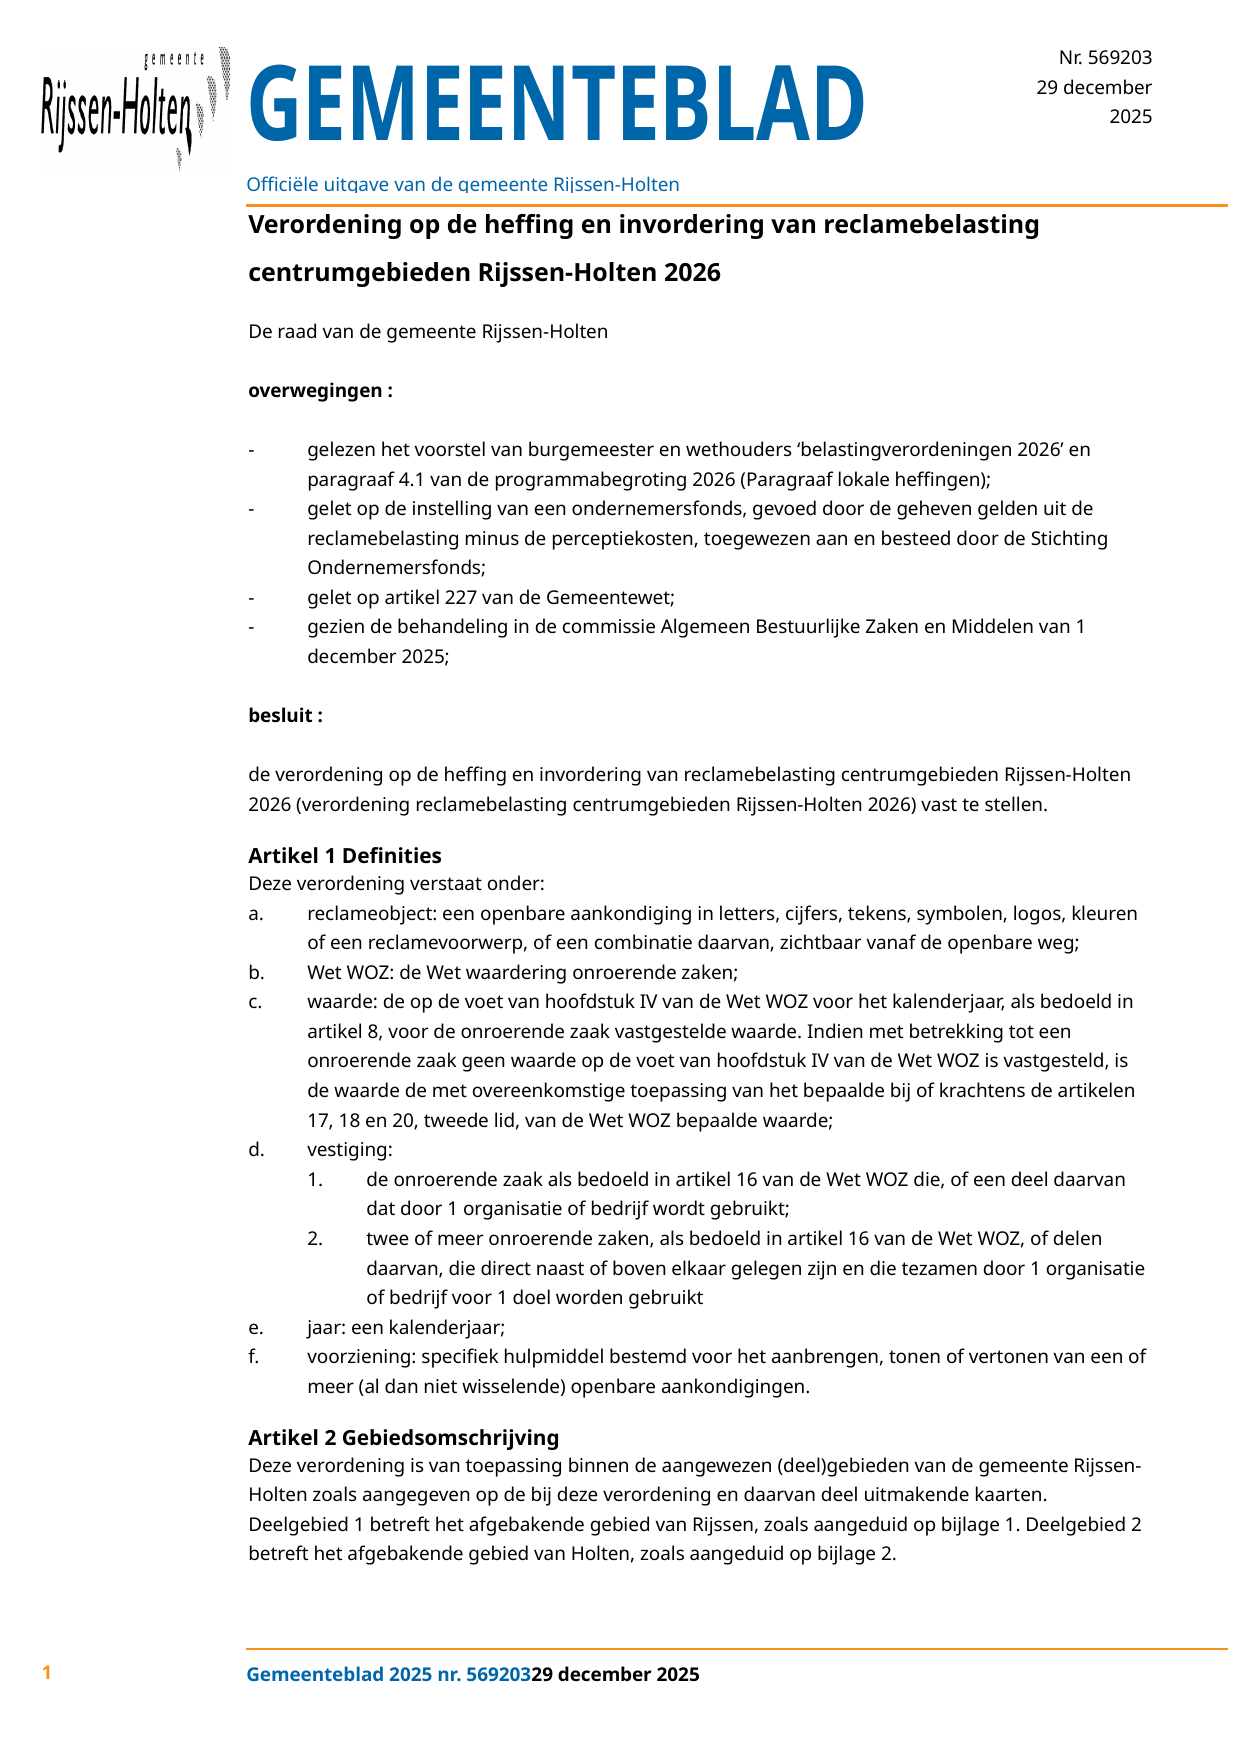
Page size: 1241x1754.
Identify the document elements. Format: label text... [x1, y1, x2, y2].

list gelet op artikel 227 van de Gemeentewet; [248, 584, 1152, 610]
list reclameobject: een openbare aankondiging in letters, cijfers, tekens, symbolen, logos, kleuren of een reclamevoorwerp, of een combinatie daarvan, zichtbaar vanaf de openbare weg; [248, 900, 1152, 955]
list Wet WOZ: de Wet waardering onroerende zaken; [248, 959, 1152, 984]
list twee of meer onroerende zaken, als bedoeld in artikel 16 van de Wet WOZ, of delen daarvan, die direct naast of boven elkaar gelegen zijn en die tezamen door 1 organisatie of bedrijf voor 1 doel worden gebruikt [307, 1225, 1152, 1310]
text Verordening op de heffing en invordering van reclamebelasting centrumgebieden Rijssen-Holten 2026 [248, 207, 1152, 288]
list jaar: een kalenderjaar; [248, 1314, 1152, 1339]
picture [41, 47, 231, 172]
text besluit : [248, 702, 1152, 728]
list waarde: de op de voet van hoofdstuk IV van de Wet WOZ voor het kalenderjaar, als bedoeld in artikel 8, voor de onroerende zaak vastgestelde waarde. Indien met betrekking tot een onroerende zaak geen waarde op de voet van hoofdstuk IV van de Wet WOZ is vastgesteld, is de waarde de met overeenkomstige toepassing van het bepaalde bij of krachtens de artikelen 17, 18 en 20, tweede lid, van de Wet WOZ bepaalde waarde; [248, 988, 1152, 1132]
list gezien de behandeling in de commissie Algemeen Bestuurlijke Zaken en Middelen van 1 december 2025; [248, 614, 1152, 669]
text Deze verordening verstaat onder: [248, 870, 1152, 896]
list gelezen het voorstel van burgemeester en wethouders ‘belastingverordeningen 2026’ en paragraaf 4.1 van de programmabegroting 2026 (Paragraaf lokale heffingen); [248, 436, 1152, 492]
text Deze verordening is van toepassing binnen de aangewezen (deel)gebieden van de gemeente Rijssen-Holten zoals aangegeven op de bij deze verordening en daarvan deel uitmakende kaarten. Deelgebied 1 betreft het afgebakende gebied van Rijssen, zoals aangeduid op bijlage 1. Deelgebied 2 betreft het afgebakende gebied van Holten, zoals aangeduid op bijlage 2. [248, 1452, 1152, 1566]
text overwegingen : [248, 377, 1152, 403]
list vestiging: [248, 1136, 1152, 1162]
list voorziening: specifiek hulpmiddel bestemd voor het aanbrengen, tonen of vertonen van een of meer (al dan niet wisselende) openbare aankondigingen. [248, 1343, 1152, 1399]
list de onroerende zaak als bedoeld in artikel 16 van de Wet WOZ die, of een deel daarvan dat door 1 organisatie of bedrijf wordt gebruikt; [307, 1166, 1152, 1221]
text De raad van de gemeente Rijssen-Holten [248, 318, 1152, 344]
list gelet op de instelling van een ondernemersfonds, gevoed door de geheven gelden uit de reclamebelasting minus de perceptiekosten, toegewezen aan en besteed door de Stichting Ondernemersfonds; [248, 495, 1152, 580]
text de verordening op de heffing en invordering van reclamebelasting centrumgebieden Rijssen-Holten 2026 (verordening reclamebelasting centrumgebieden Rijssen-Holten 2026) vast te stellen. [248, 762, 1152, 817]
text Artikel 1 Definities [248, 842, 1152, 870]
text Artikel 2 Gebiedsomschrijving [248, 1423, 1152, 1452]
